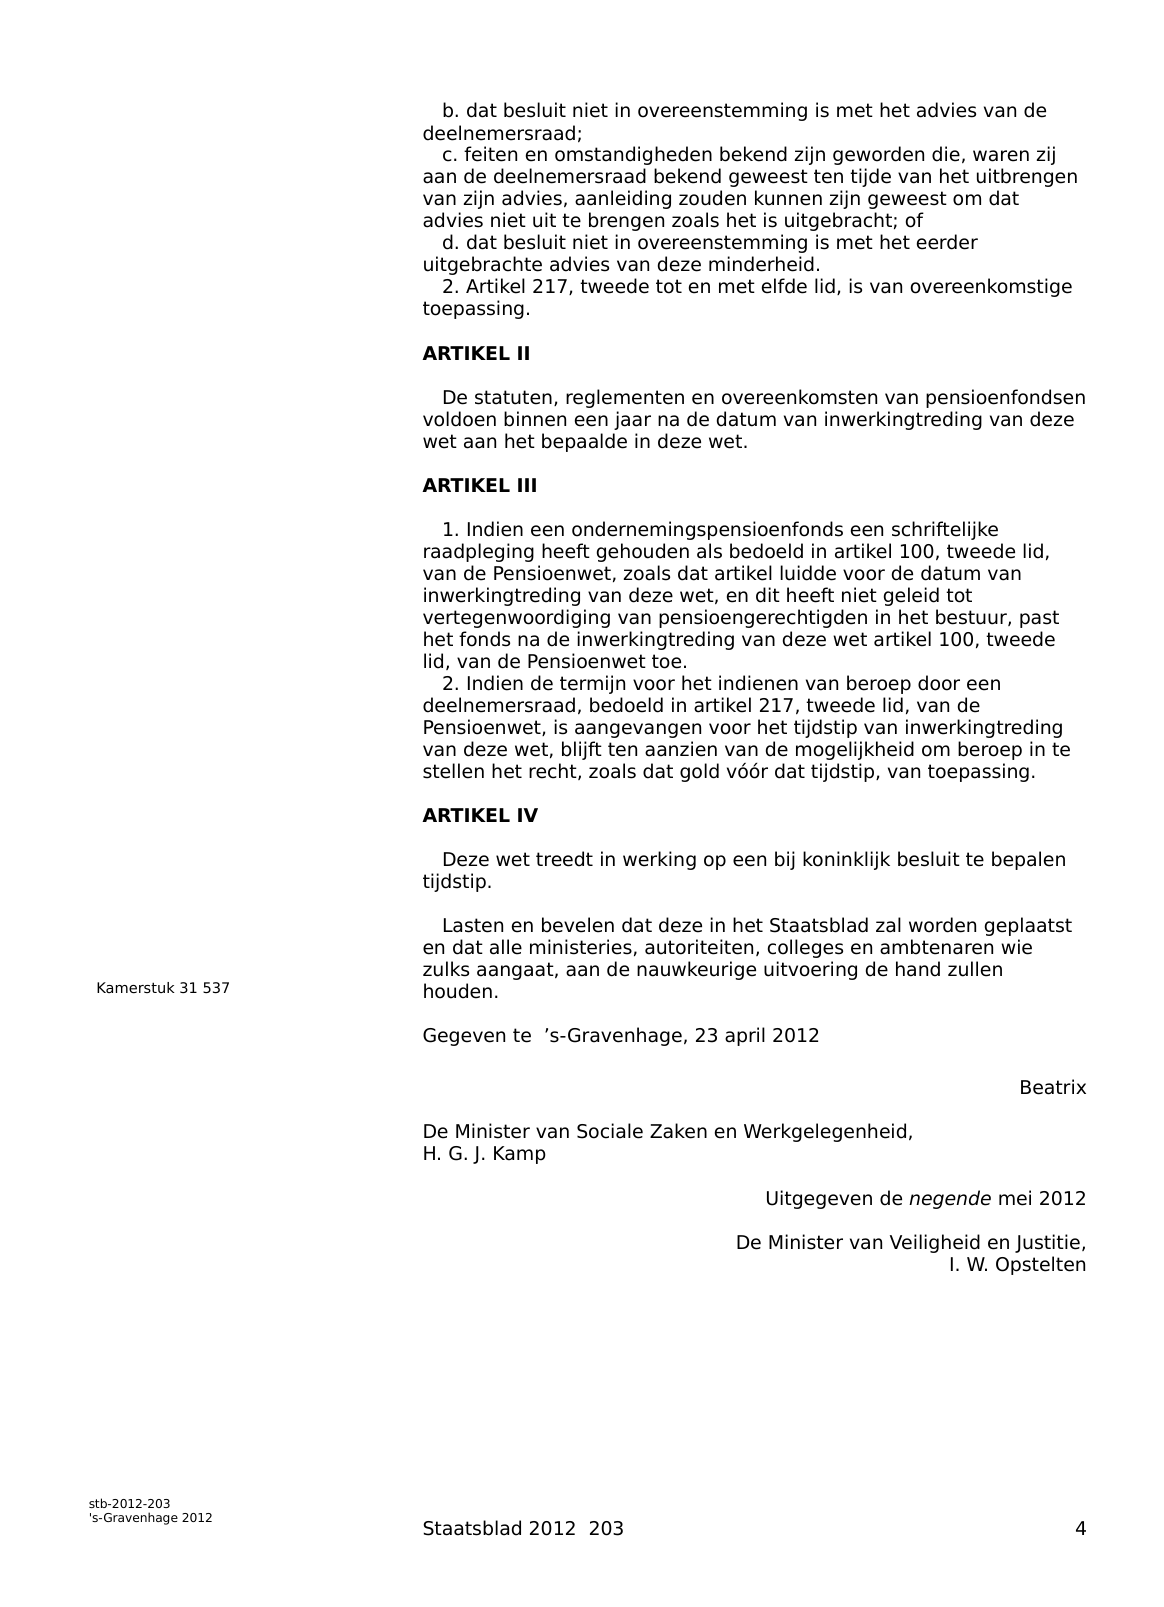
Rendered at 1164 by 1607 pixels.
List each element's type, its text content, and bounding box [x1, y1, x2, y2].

text Gegeven te ’s-Gravenhage, 23 april 2012 [422, 1025, 1087, 1047]
text 's-Gravenhage 2012 [88, 1511, 323, 1525]
text c. feiten en omstandigheden bekend zijn geworden die, waren zij aan de deelnemersraad bekend geweest ten tijde van het uitbrengen van zijn advies, aanleiding zouden kunnen zijn geweest om dat advies niet uit te brengen zoals het is uitgebracht; of [422, 144, 1087, 232]
text De statuten, reglementen en overeenkomsten van pensioenfondsen voldoen binnen een jaar na de datum van inwerkingtreding van deze wet aan het bepaalde in deze wet. [422, 387, 1087, 452]
text Deze wet treedt in werking op een bij koninklijk besluit te bepalen tijdstip. [422, 849, 1087, 893]
text d. dat besluit niet in overeenstemming is met het eerder uitgebrachte advies van deze minderheid. [422, 232, 1087, 276]
text 2. Artikel 217, tweede tot en met elfde lid, is van overeenkomstige toepassing. [422, 276, 1087, 320]
text De Minister van Veiligheid en Justitie, I. W. Opstelten [422, 1232, 1087, 1276]
text Lasten en bevelen dat deze in het Staatsblad zal worden geplaatst en dat alle ministeries, autoriteiten, colleges en ambtenaren wie zulks aangaat, aan de nauwkeurige uitvoering de hand zullen houden. [422, 915, 1087, 1003]
text Uitgegeven de negende mei 2012 [422, 1187, 1087, 1209]
subtitle ARTIKEL IV [422, 805, 1087, 827]
text De Minister van Sociale Zaken en Werkgelegenheid, H. G. J. Kamp [422, 1121, 1087, 1165]
text 1. Indien een ondernemingspensioenfonds een schriftelijke raadpleging heeft gehouden als bedoeld in artikel 100, tweede lid, van de Pensioenwet, zoals dat artikel luidde voor de datum van inwerkingtreding van deze wet, en dit heeft niet geleid tot vertegenwoordiging van pensioengerechtigden in het bestuur, past het fonds na de inwerkingtreding van deze wet artikel 100, tweede lid, van de Pensioenwet toe. [422, 519, 1087, 673]
text 2. Indien de termijn voor het indienen van beroep door een deelnemersraad, bedoeld in artikel 217, tweede lid, van de Pensioenwet, is aangevangen voor het tijdstip van inwerkingtreding van deze wet, blijft ten aanzien van de mogelijkheid om beroep in te stellen het recht, zoals dat gold vóór dat tijdstip, van toepassing. [422, 673, 1087, 783]
subtitle ARTIKEL III [422, 475, 1087, 497]
text b. dat besluit niet in overeenstemming is met het advies van de deelnemersraad; [422, 100, 1087, 144]
text Beatrix [422, 1077, 1087, 1099]
text Kamerstuk 31 537 [77, 980, 396, 997]
subtitle ARTIKEL II [422, 342, 1087, 364]
text stb-2012-203 [88, 1497, 323, 1511]
